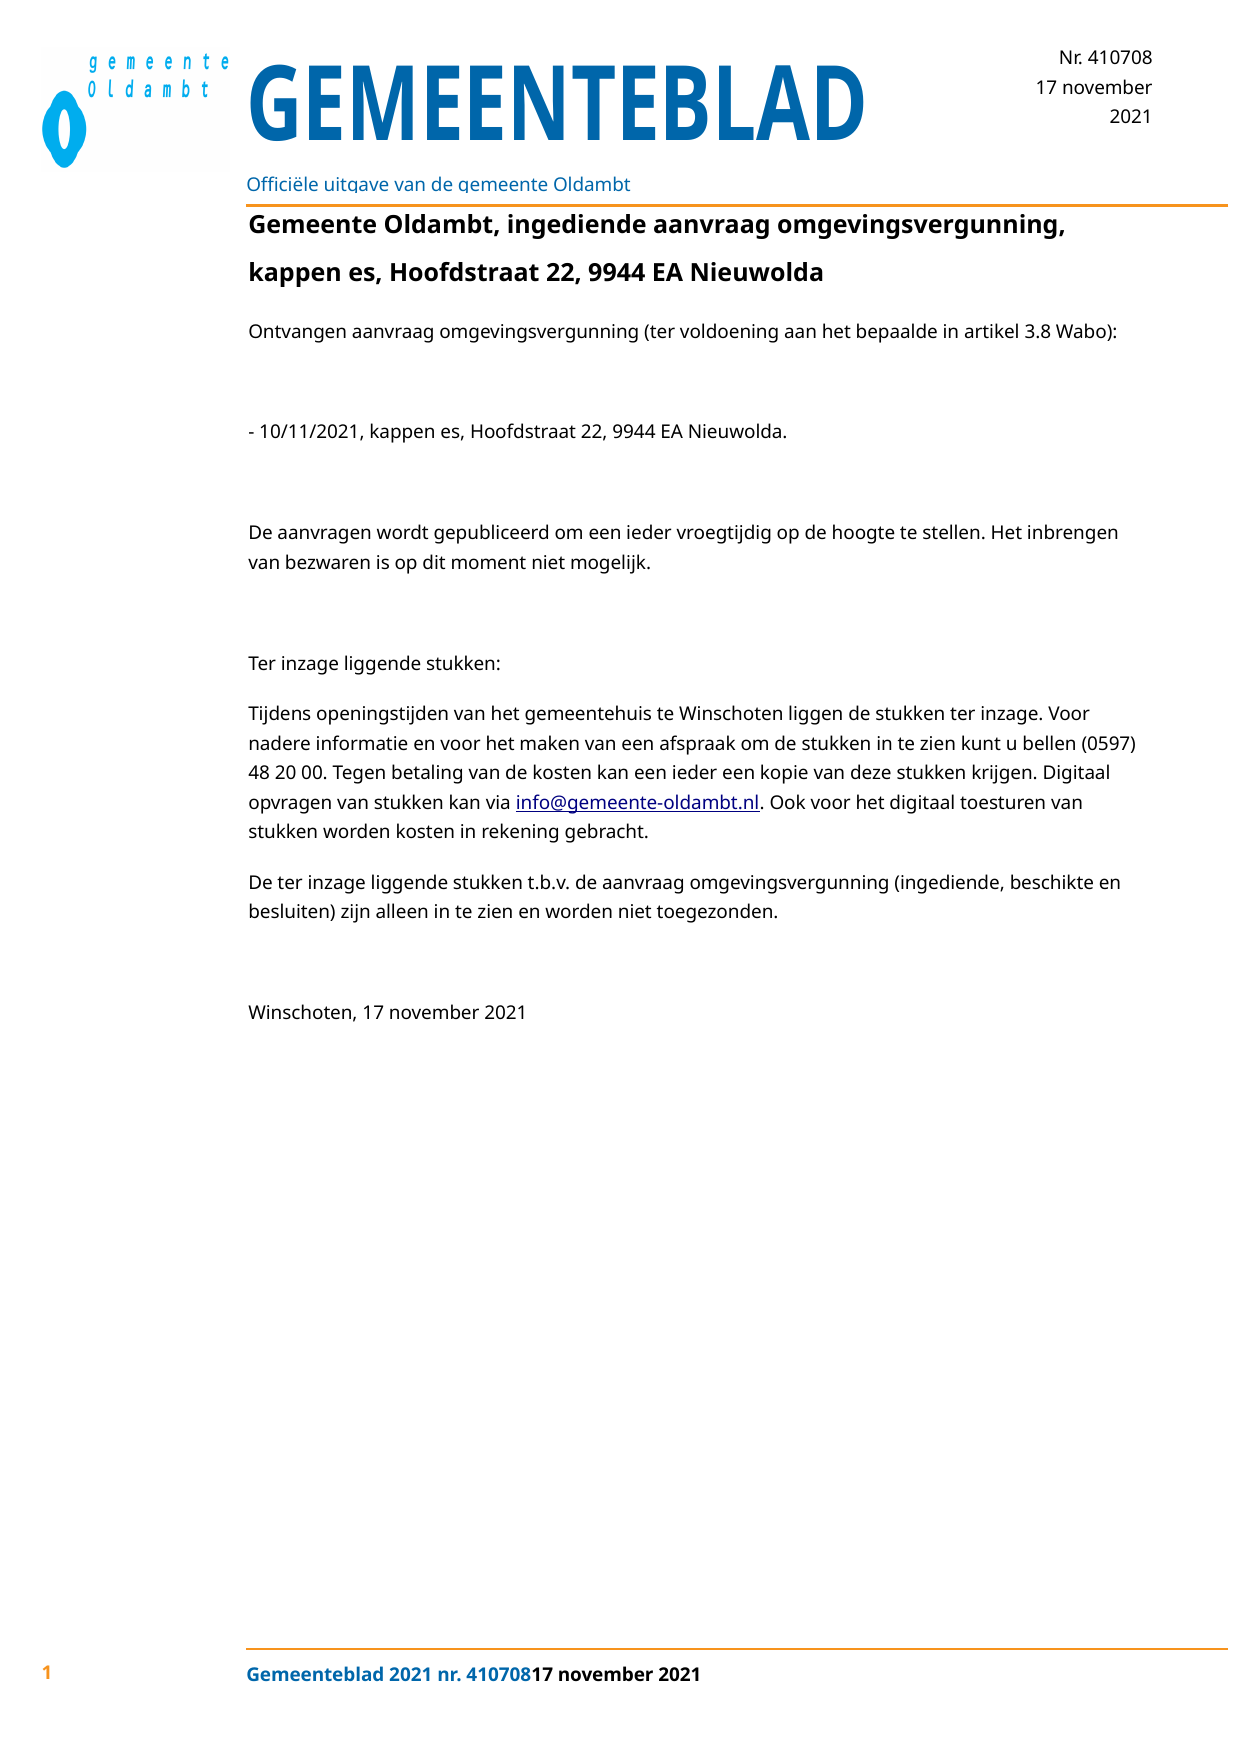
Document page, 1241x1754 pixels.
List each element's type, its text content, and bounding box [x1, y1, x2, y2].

text Ontvangen aanvraag omgevingsvergunning (ter voldoening aan het bepaalde in artikel 3.8 Wabo): [248, 318, 1152, 344]
text - 10/11/2021, kappen es, Hoofdstraat 22, 9944 EA Nieuwolda. [248, 419, 1152, 444]
text Tijdens openingstijden van het gemeentehuis te Winschoten liggen de stukken ter inzage. Voor nadere informatie en voor het maken van een afspraak om de stukken in te zien kunt u bellen (0597) 48 20 00. Tegen betaling van de kosten kan een ieder een kopie van deze stukken krijgen. Digitaal opvragen van stukken kan via info@gemeente-oldambt.nl. Ook voor het digitaal toesturen van stukken worden kosten in rekening gebracht. [248, 700, 1152, 844]
text Gemeente Oldambt, ingediende aanvraag omgevingsvergunning, kappen es, Hoofdstraat 22, 9944 EA Nieuwolda [248, 207, 1152, 288]
text Winschoten, 17 november 2021 [248, 999, 1152, 1025]
text De aanvragen wordt gepubliceerd om een ieder vroegtijdig op de hoogte te stellen. Het inbrengen van bezwaren is op dit moment niet mogelijk. [248, 519, 1152, 575]
picture [41, 47, 231, 172]
text De ter inzage liggende stukken t.b.v. de aanvraag omgevingsvergunning (ingediende, beschikte en besluiten) zijn alleen in te zien en worden niet toegezonden. [248, 869, 1152, 924]
text Ter inzage liggende stukken: [248, 650, 1152, 676]
